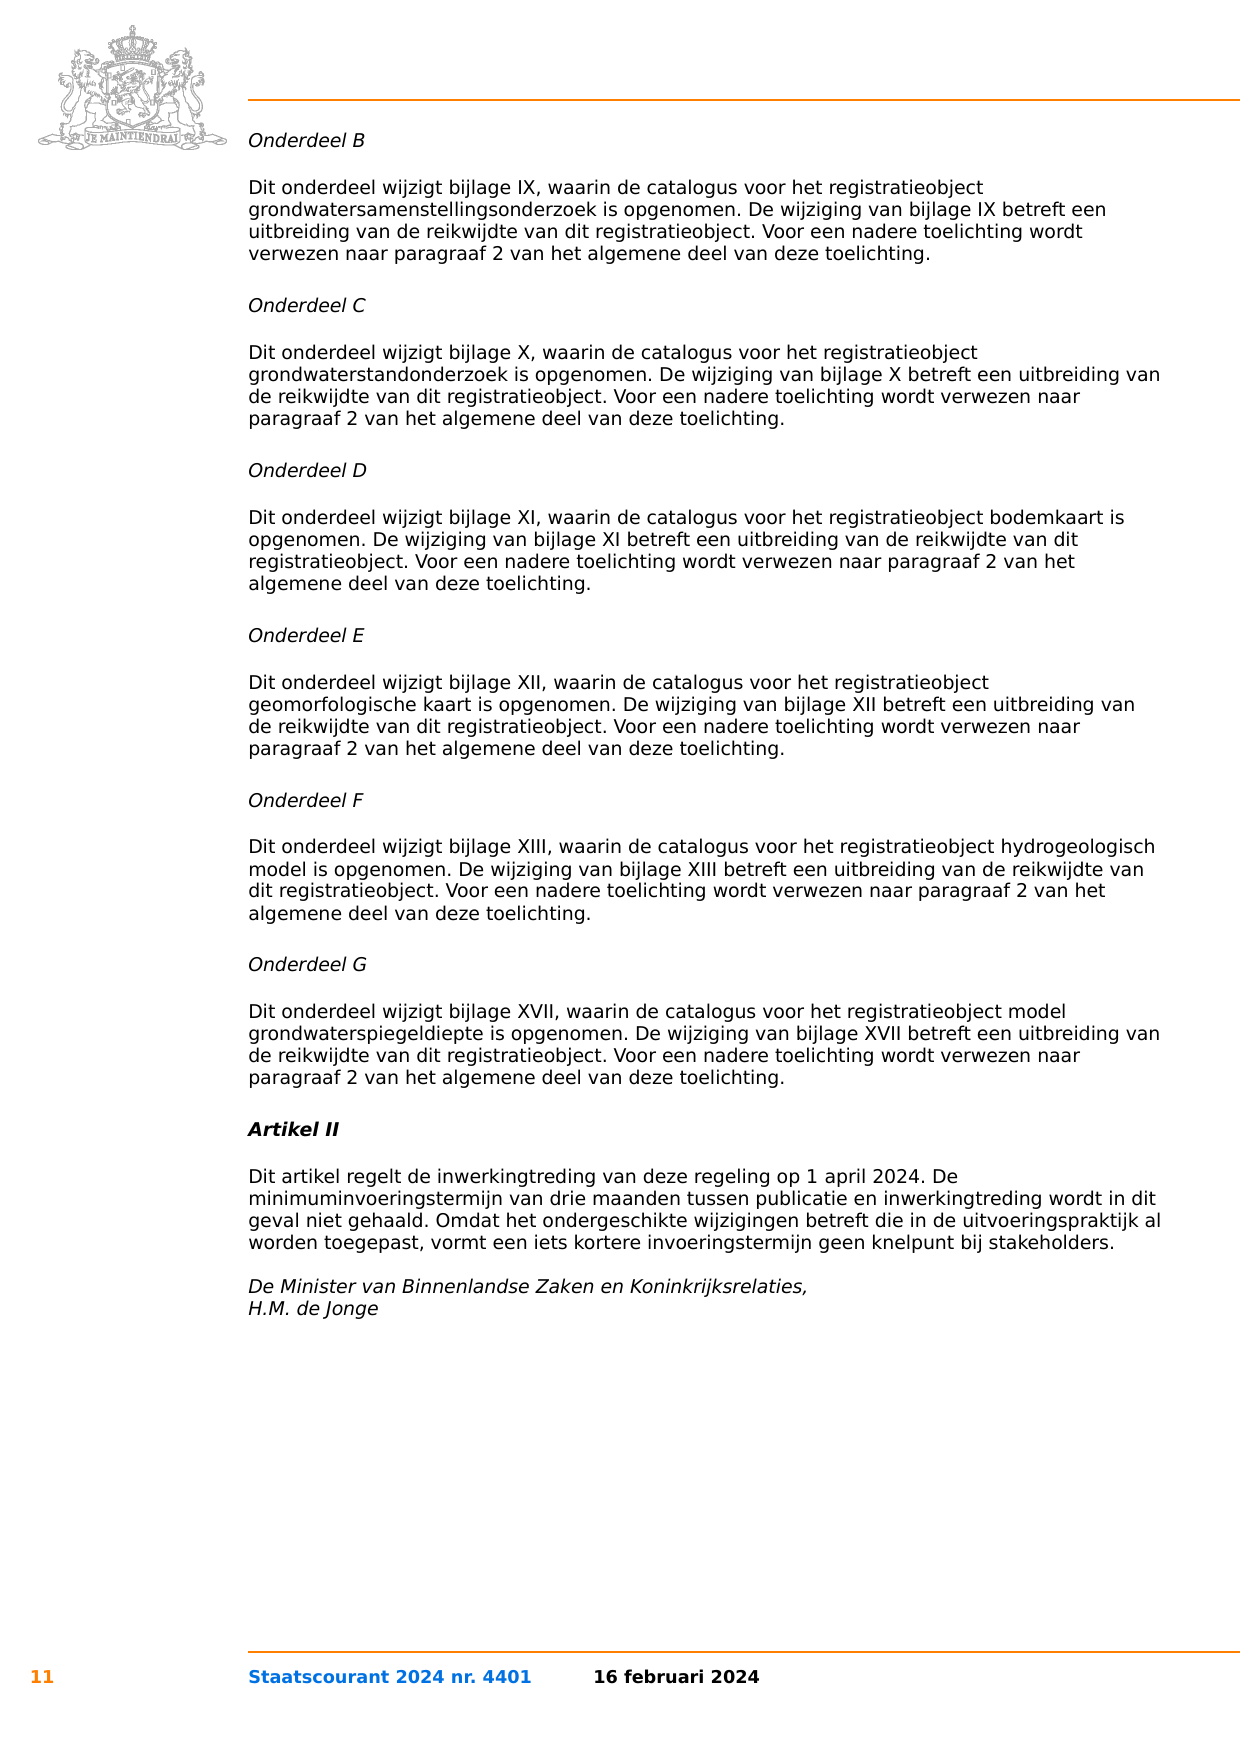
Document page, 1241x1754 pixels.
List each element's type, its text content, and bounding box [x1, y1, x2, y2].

subtitle Onderdeel C [248, 295, 1163, 317]
subtitle Onderdeel E [248, 624, 1163, 647]
subtitle Artikel II [248, 1119, 1163, 1141]
subtitle Onderdeel G [248, 954, 1163, 976]
text Dit onderdeel wijzigt bijlage X, waarin de catalogus voor het registratieobject grondwaterstandonderzoek is opgenomen. De wijziging van bijlage X betreft een uitbreiding van de reikwijdte van dit registratieobject. Voor een nadere toelichting wordt verwezen naar paragraaf 2 van het algemene deel van deze toelichting. [248, 342, 1163, 430]
picture [38, 25, 227, 150]
text Dit onderdeel wijzigt bijlage XIII, waarin de catalogus voor het registratieobject hydrogeologisch model is opgenomen. De wijziging van bijlage XIII betreft een uitbreiding van de reikwijdte van dit registratieobject. Voor een nadere toelichting wordt verwezen naar paragraaf 2 van het algemene deel van deze toelichting. [248, 836, 1163, 924]
subtitle Onderdeel F [248, 789, 1163, 811]
text Dit onderdeel wijzigt bijlage XI, waarin de catalogus voor het registratieobject bodemkaart is opgenomen. De wijziging van bijlage XI betreft een uitbreiding van de reikwijdte van dit registratieobject. Voor een nadere toelichting wordt verwezen naar paragraaf 2 van het algemene deel van deze toelichting. [248, 507, 1163, 594]
text Dit onderdeel wijzigt bijlage XVII, waarin de catalogus voor het registratieobject model grondwaterspiegeldiepte is opgenomen. De wijziging van bijlage XVII betreft een uitbreiding van de reikwijdte van dit registratieobject. Voor een nadere toelichting wordt verwezen naar paragraaf 2 van het algemene deel van deze toelichting. [248, 1001, 1163, 1089]
text Dit onderdeel wijzigt bijlage XII, waarin de catalogus voor het registratieobject geomorfologische kaart is opgenomen. De wijziging van bijlage XII betreft een uitbreiding van de reikwijdte van dit registratieobject. Voor een nadere toelichting wordt verwezen naar paragraaf 2 van het algemene deel van deze toelichting. [248, 672, 1163, 759]
subtitle Onderdeel B [248, 130, 1163, 152]
text De Minister van Binnenlandse Zaken en Koninkrijksrelaties, H.M. de Jonge [248, 1276, 1163, 1320]
text Dit artikel regelt de inwerkingtreding van deze regeling op 1 april 2024. De minimuminvoeringstermijn van drie maanden tussen publicatie en inwerkingtreding wordt in dit geval niet gehaald. Omdat het ondergeschikte wijzigingen betreft die in de uitvoeringspraktijk al worden toegepast, vormt een iets kortere invoeringstermijn geen knelpunt bij stakeholders. [248, 1166, 1163, 1254]
text Dit onderdeel wijzigt bijlage IX, waarin de catalogus voor het registratieobject grondwatersamenstellingsonderzoek is opgenomen. De wijziging van bijlage IX betreft een uitbreiding van de reikwijdte van dit registratieobject. Voor een nadere toelichting wordt verwezen naar paragraaf 2 van het algemene deel van deze toelichting. [248, 177, 1163, 265]
subtitle Onderdeel D [248, 460, 1163, 482]
